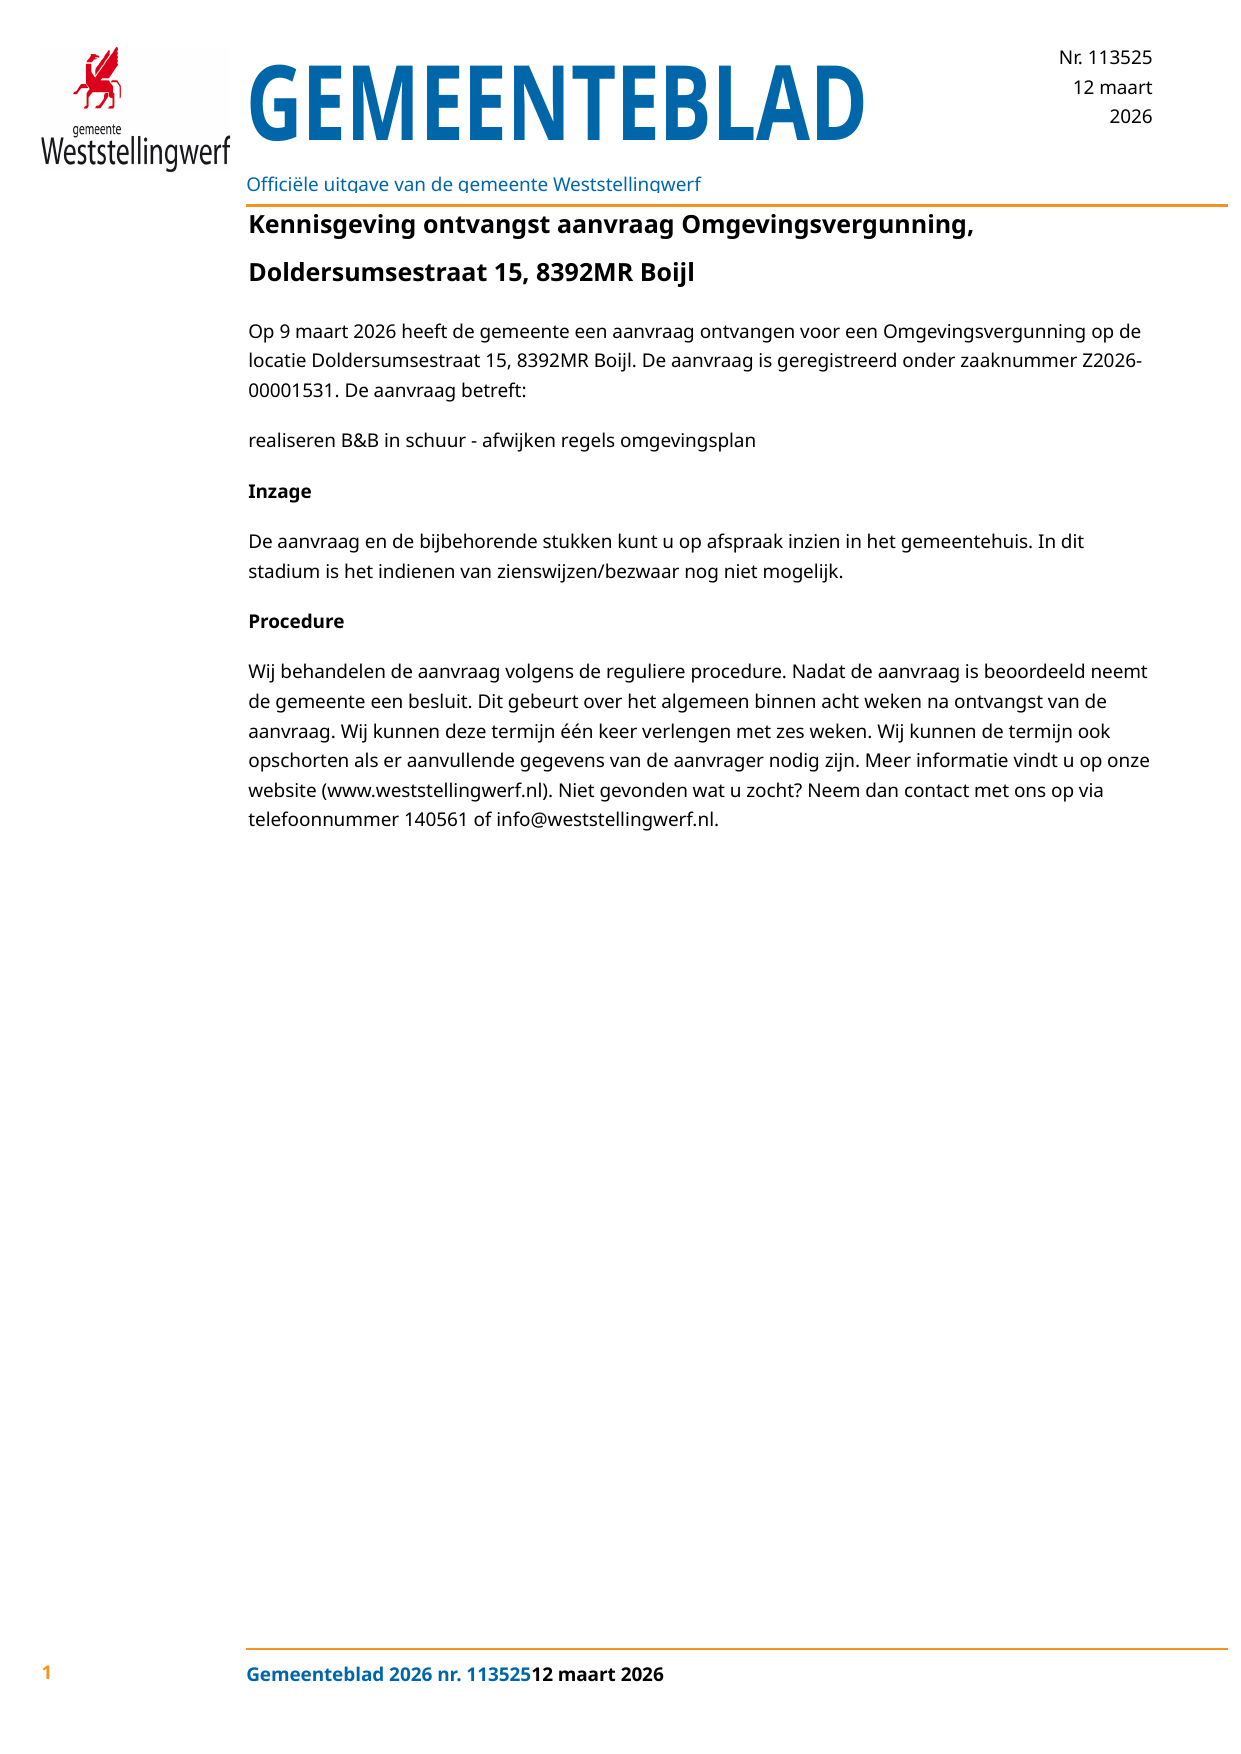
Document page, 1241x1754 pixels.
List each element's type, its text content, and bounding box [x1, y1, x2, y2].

text De aanvraag en de bijbehorende stukken kunt u op afspraak inzien in het gemeentehuis. In dit stadium is het indienen van zienswijzen/bezwaar nog niet mogelijk. [248, 528, 1152, 584]
text Kennisgeving ontvangst aanvraag Omgevingsvergunning, Doldersumsestraat 15, 8392MR Boijl [248, 207, 1152, 288]
text Wij behandelen de aanvraag volgens de reguliere procedure. Nadat de aanvraag is beoordeeld neemt de gemeente een besluit. Dit gebeurt over het algemeen binnen acht weken na ontvangst van de aanvraag. Wij kunnen deze termijn één keer verlengen met zes weken. Wij kunnen de termijn ook opschorten als er aanvullende gegevens van de aanvrager nodig zijn. Meer informatie vindt u op onze website (www.weststellingwerf.nl). Niet gevonden wat u zocht? Neem dan contact met ons op via telefoonnummer 140561 of info@weststellingwerf.nl. [248, 659, 1152, 832]
text Inzage [248, 478, 1152, 504]
text Procedure [248, 608, 1152, 634]
picture [41, 47, 231, 172]
text realiseren B&B in schuur - afwijken regels omgevingsplan [248, 427, 1152, 453]
text Op 9 maart 2026 heeft de gemeente een aanvraag ontvangen voor een Omgevingsvergunning op de locatie Doldersumsestraat 15, 8392MR Boijl. De aanvraag is geregistreerd onder zaaknummer Z2026-00001531. De aanvraag betreft: [248, 318, 1152, 403]
